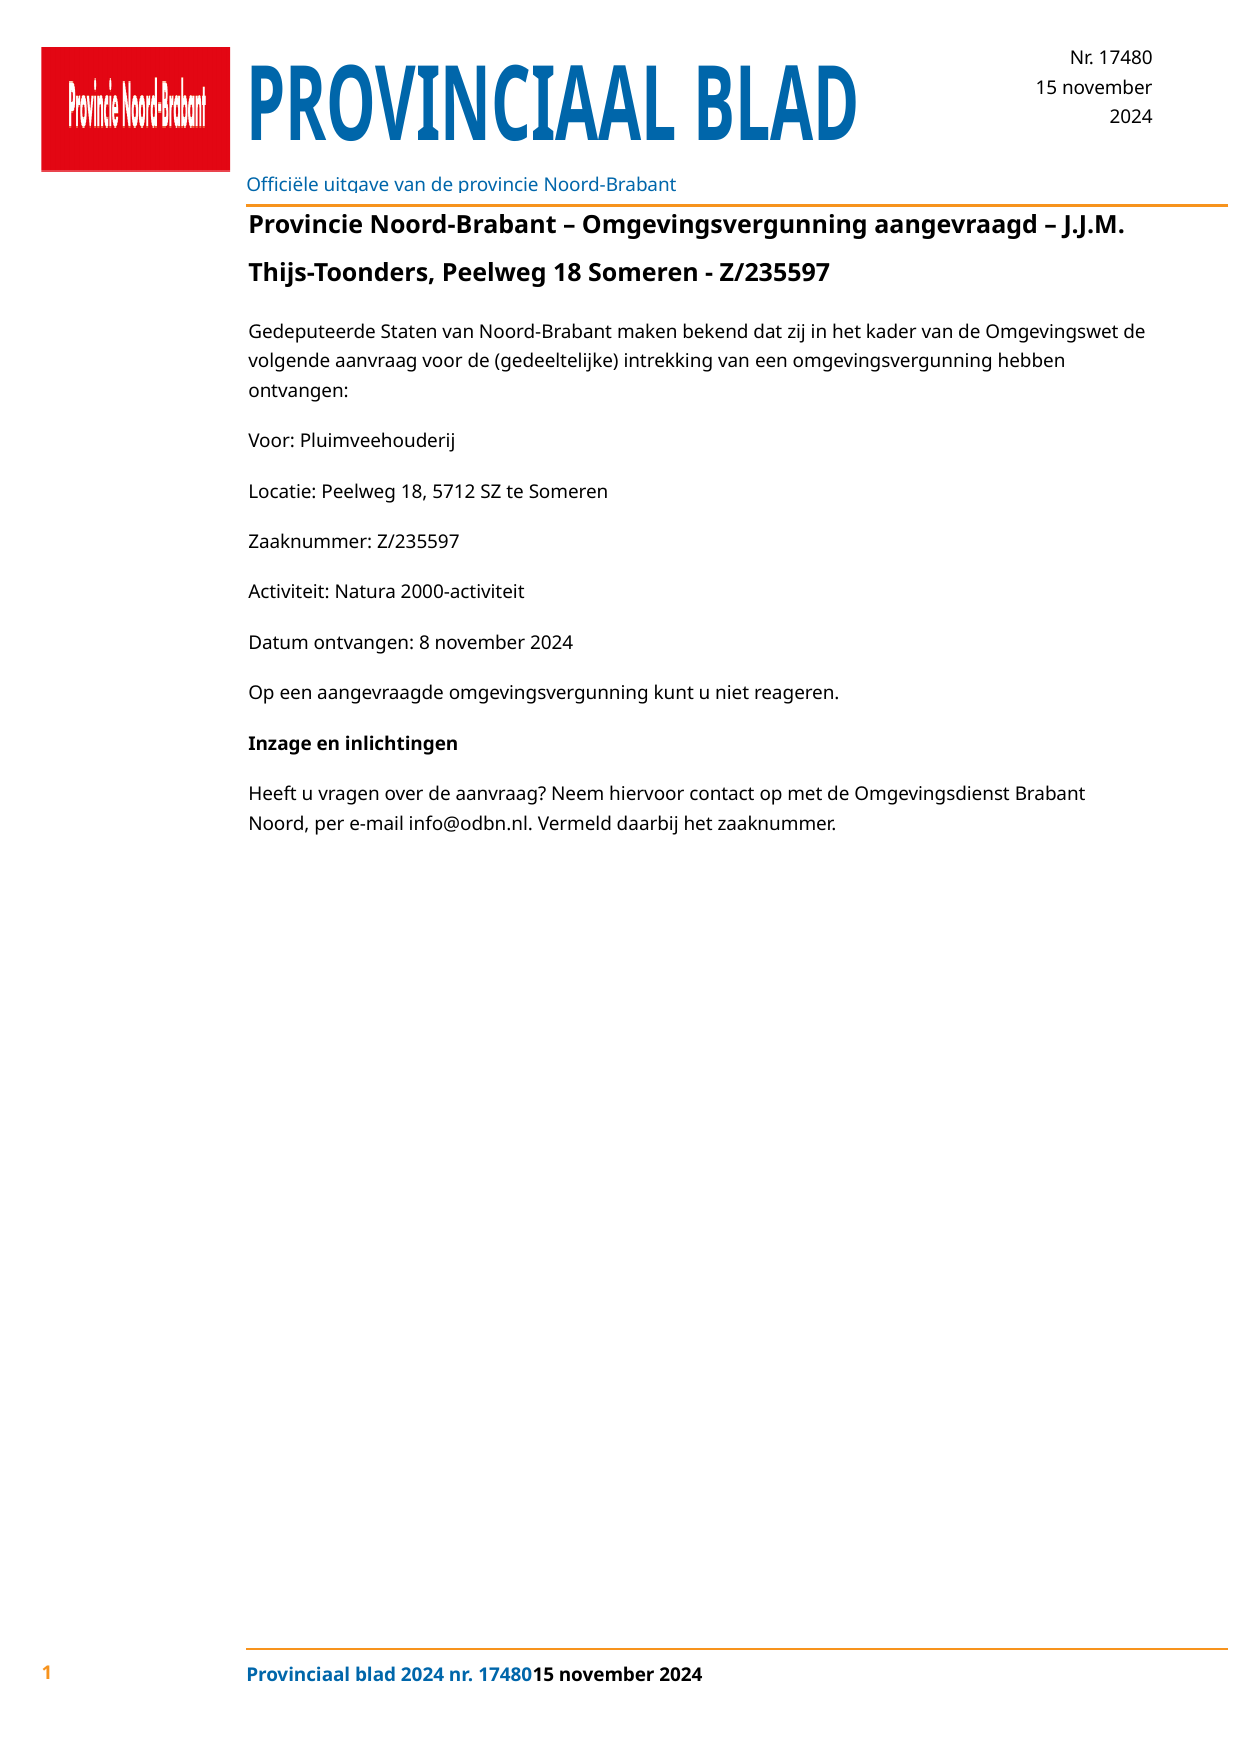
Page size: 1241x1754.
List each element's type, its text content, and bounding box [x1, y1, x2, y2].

text Inzage en inlichtingen [248, 730, 1152, 756]
text Op een aangevraagde omgevingsvergunning kunt u niet reageren. [248, 679, 1152, 705]
text Activiteit: Natura 2000-activiteit [248, 579, 1152, 604]
text Voor: Pluimveehouderij [248, 427, 1152, 453]
text Datum ontvangen: 8 november 2024 [248, 629, 1152, 655]
text Gedeputeerde Staten van Noord-Brabant maken bekend dat zij in het kader van de Omgevingswet de volgende aanvraag voor de (gedeeltelijke) intrekking van een omgevingsvergunning hebben ontvangen: [248, 318, 1152, 403]
picture [41, 47, 231, 172]
text Provincie Noord-Brabant – Omgevingsvergunning aangevraagd – J.J.M. Thijs-Toonders, Peelweg 18 Someren - Z/235597 [248, 207, 1152, 288]
text Heeft u vragen over de aanvraag? Neem hiervoor contact op met de Omgevingsdienst Brabant Noord, per e-mail info@odbn.nl. Vermeld daarbij het zaaknummer. [248, 780, 1152, 836]
text Zaaknummer: Z/235597 [248, 528, 1152, 554]
text Locatie: Peelweg 18, 5712 SZ te Someren [248, 478, 1152, 504]
